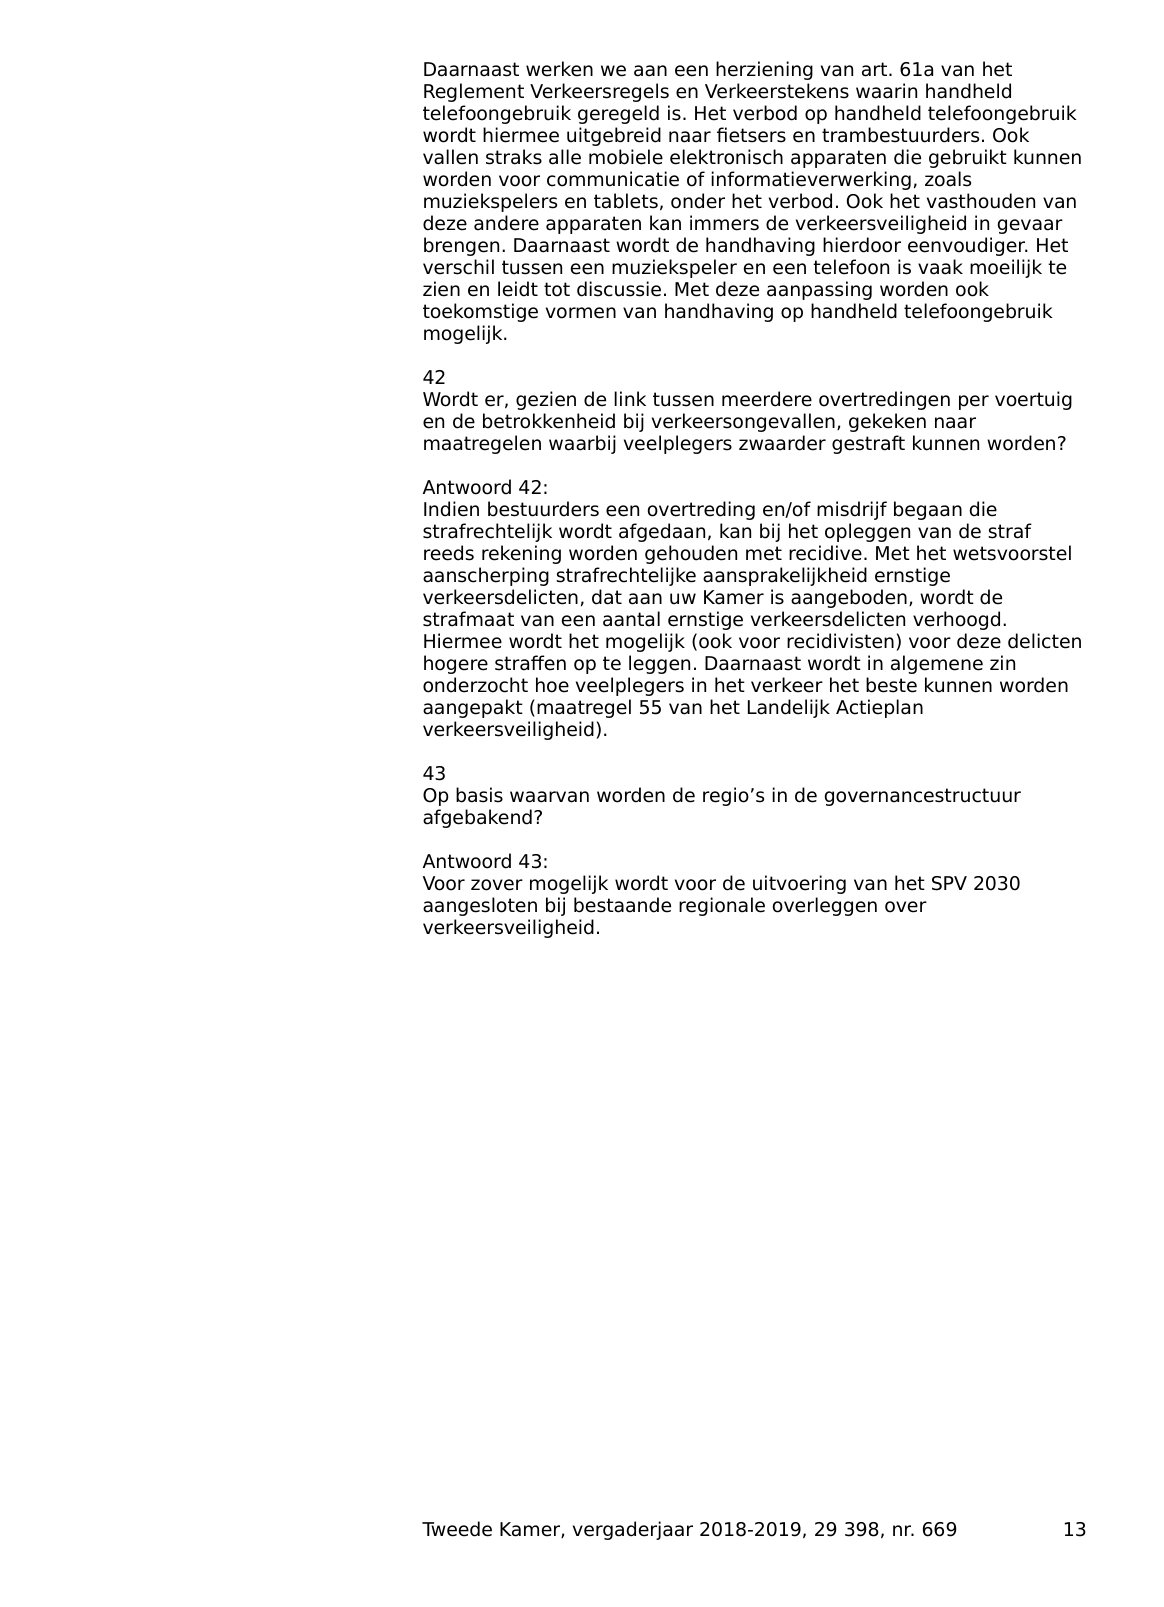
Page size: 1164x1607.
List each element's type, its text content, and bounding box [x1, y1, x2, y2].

text 42 [422, 367, 1087, 389]
text Wordt er, gezien de link tussen meerdere overtredingen per voertuig en de betrokkenheid bij verkeersongevallen, gekeken naar maatregelen waarbij veelplegers zwaarder gestraft kunnen worden? [422, 389, 1087, 455]
text Antwoord 43: [422, 851, 1087, 873]
text Voor zover mogelijk wordt voor de uitvoering van het SPV 2030 aangesloten bij bestaande regionale overleggen over verkeersveiligheid. [422, 873, 1087, 939]
text 43 [422, 763, 1087, 785]
text Daarnaast werken we aan een herziening van art. 61a van het Reglement Verkeersregels en Verkeerstekens waarin handheld telefoongebruik geregeld is. Het verbod op handheld telefoongebruik wordt hiermee uitgebreid naar fietsers en trambestuurders. Ook vallen straks alle mobiele elektronisch apparaten die gebruikt kunnen worden voor communicatie of informatieverwerking, zoals muziekspelers en tablets, onder het verbod. Ook het vasthouden van deze andere apparaten kan immers de verkeersveiligheid in gevaar brengen. Daarnaast wordt de handhaving hierdoor eenvoudiger. Het verschil tussen een muziekspeler en een telefoon is vaak moeilijk te zien en leidt tot discussie. Met deze aanpassing worden ook toekomstige vormen van handhaving op handheld telefoongebruik mogelijk. [422, 59, 1087, 345]
text Indien bestuurders een overtreding en/of misdrijf begaan die strafrechtelijk wordt afgedaan, kan bij het opleggen van de straf reeds rekening worden gehouden met recidive. Met het wetsvoorstel aanscherping strafrechtelijke aansprakelijkheid ernstige verkeersdelicten, dat aan uw Kamer is aangeboden, wordt de strafmaat van een aantal ernstige verkeersdelicten verhoogd. Hiermee wordt het mogelijk (ook voor recidivisten) voor deze delicten hogere straffen op te leggen. Daarnaast wordt in algemene zin onderzocht hoe veelplegers in het verkeer het beste kunnen worden aangepakt (maatregel 55 van het Landelijk Actieplan verkeersveiligheid). [422, 499, 1087, 741]
text Op basis waarvan worden de regio’s in de governancestructuur afgebakend? [422, 785, 1087, 829]
text Antwoord 42: [422, 477, 1087, 499]
